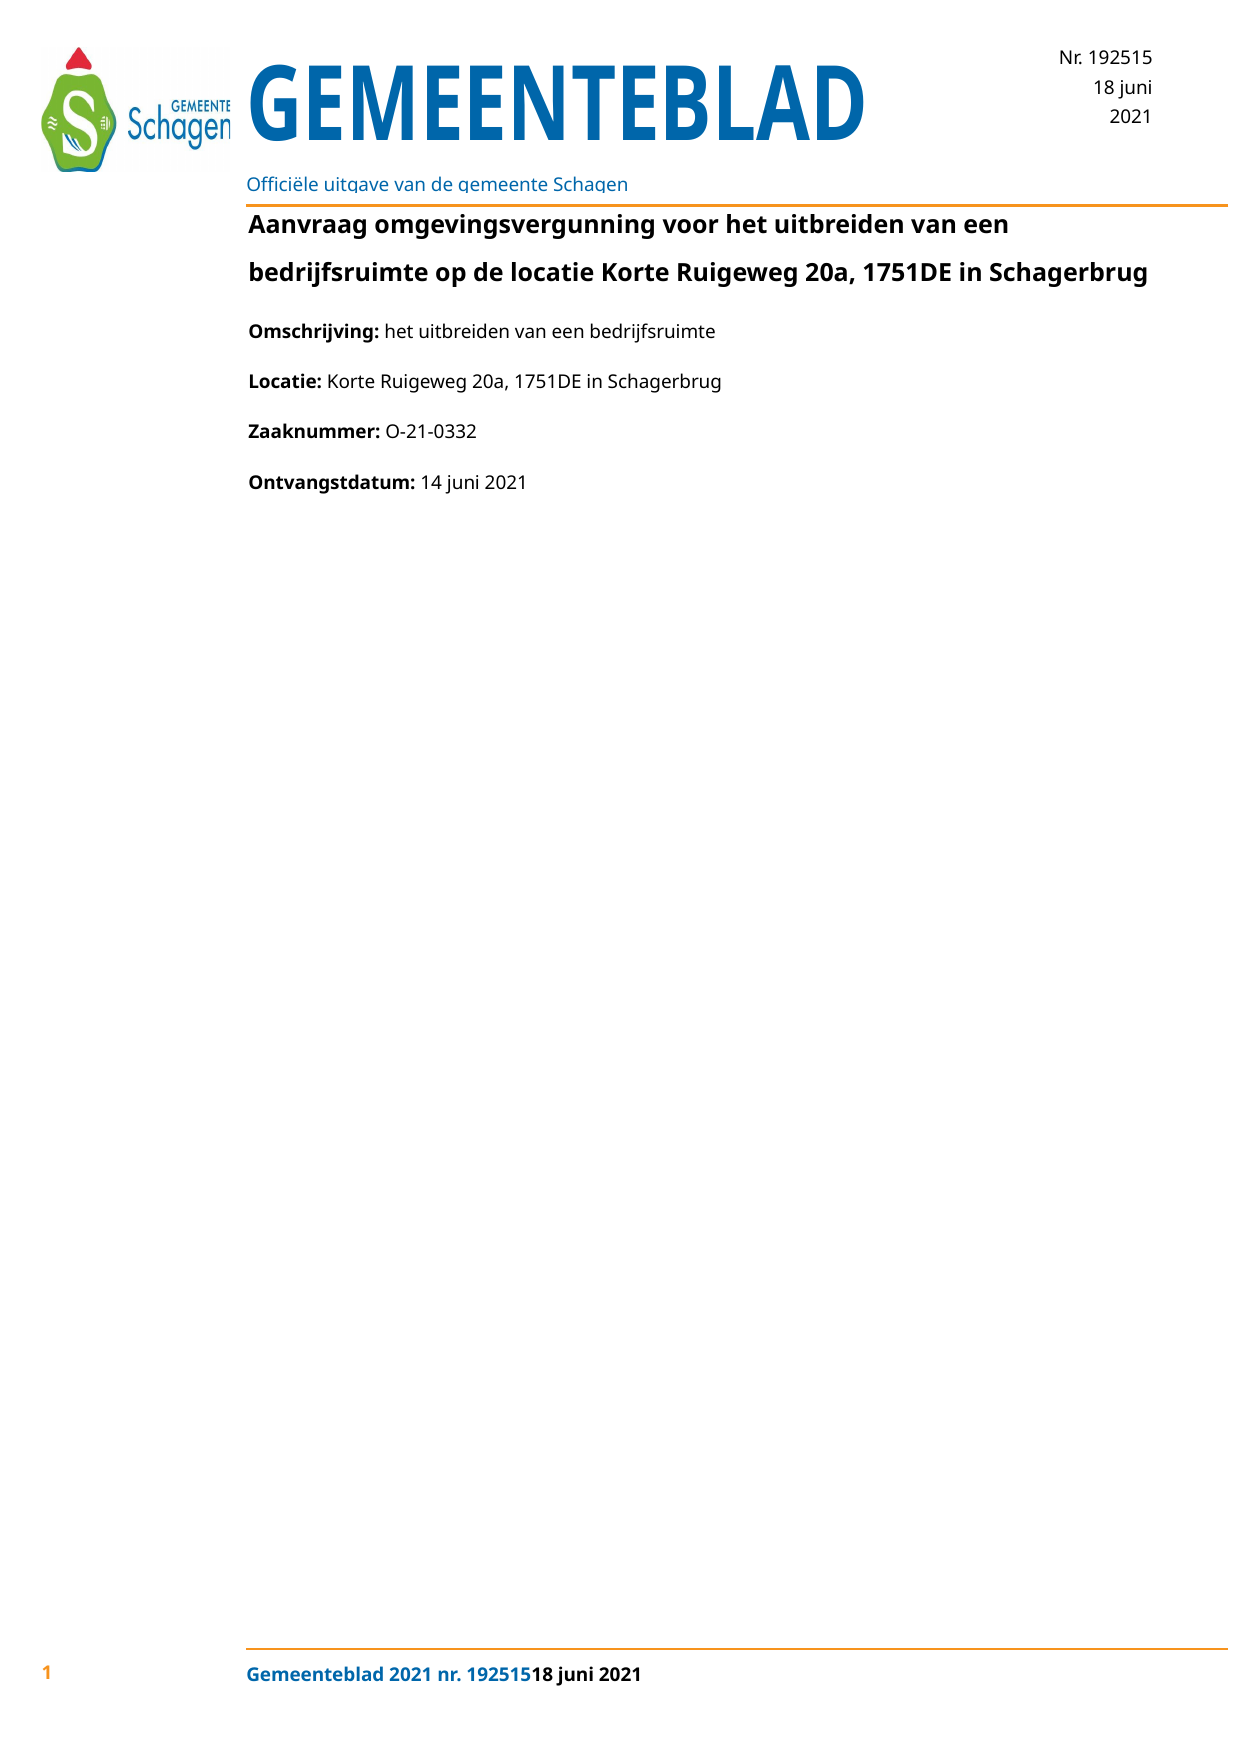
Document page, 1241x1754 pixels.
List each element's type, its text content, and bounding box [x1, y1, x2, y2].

picture [41, 47, 231, 172]
text Aanvraag omgevingsvergunning voor het uitbreiden van een bedrijfsruimte op de locatie Korte Ruigeweg 20a, 1751DE in Schagerbrug [248, 207, 1152, 288]
text Zaaknummer: O-21-0332 [248, 419, 1152, 444]
text Omschrijving: het uitbreiden van een bedrijfsruimte [248, 318, 1152, 344]
text Ontvangstdatum: 14 juni 2021 [248, 469, 1152, 495]
text Locatie: Korte Ruigeweg 20a, 1751DE in Schagerbrug [248, 368, 1152, 394]
